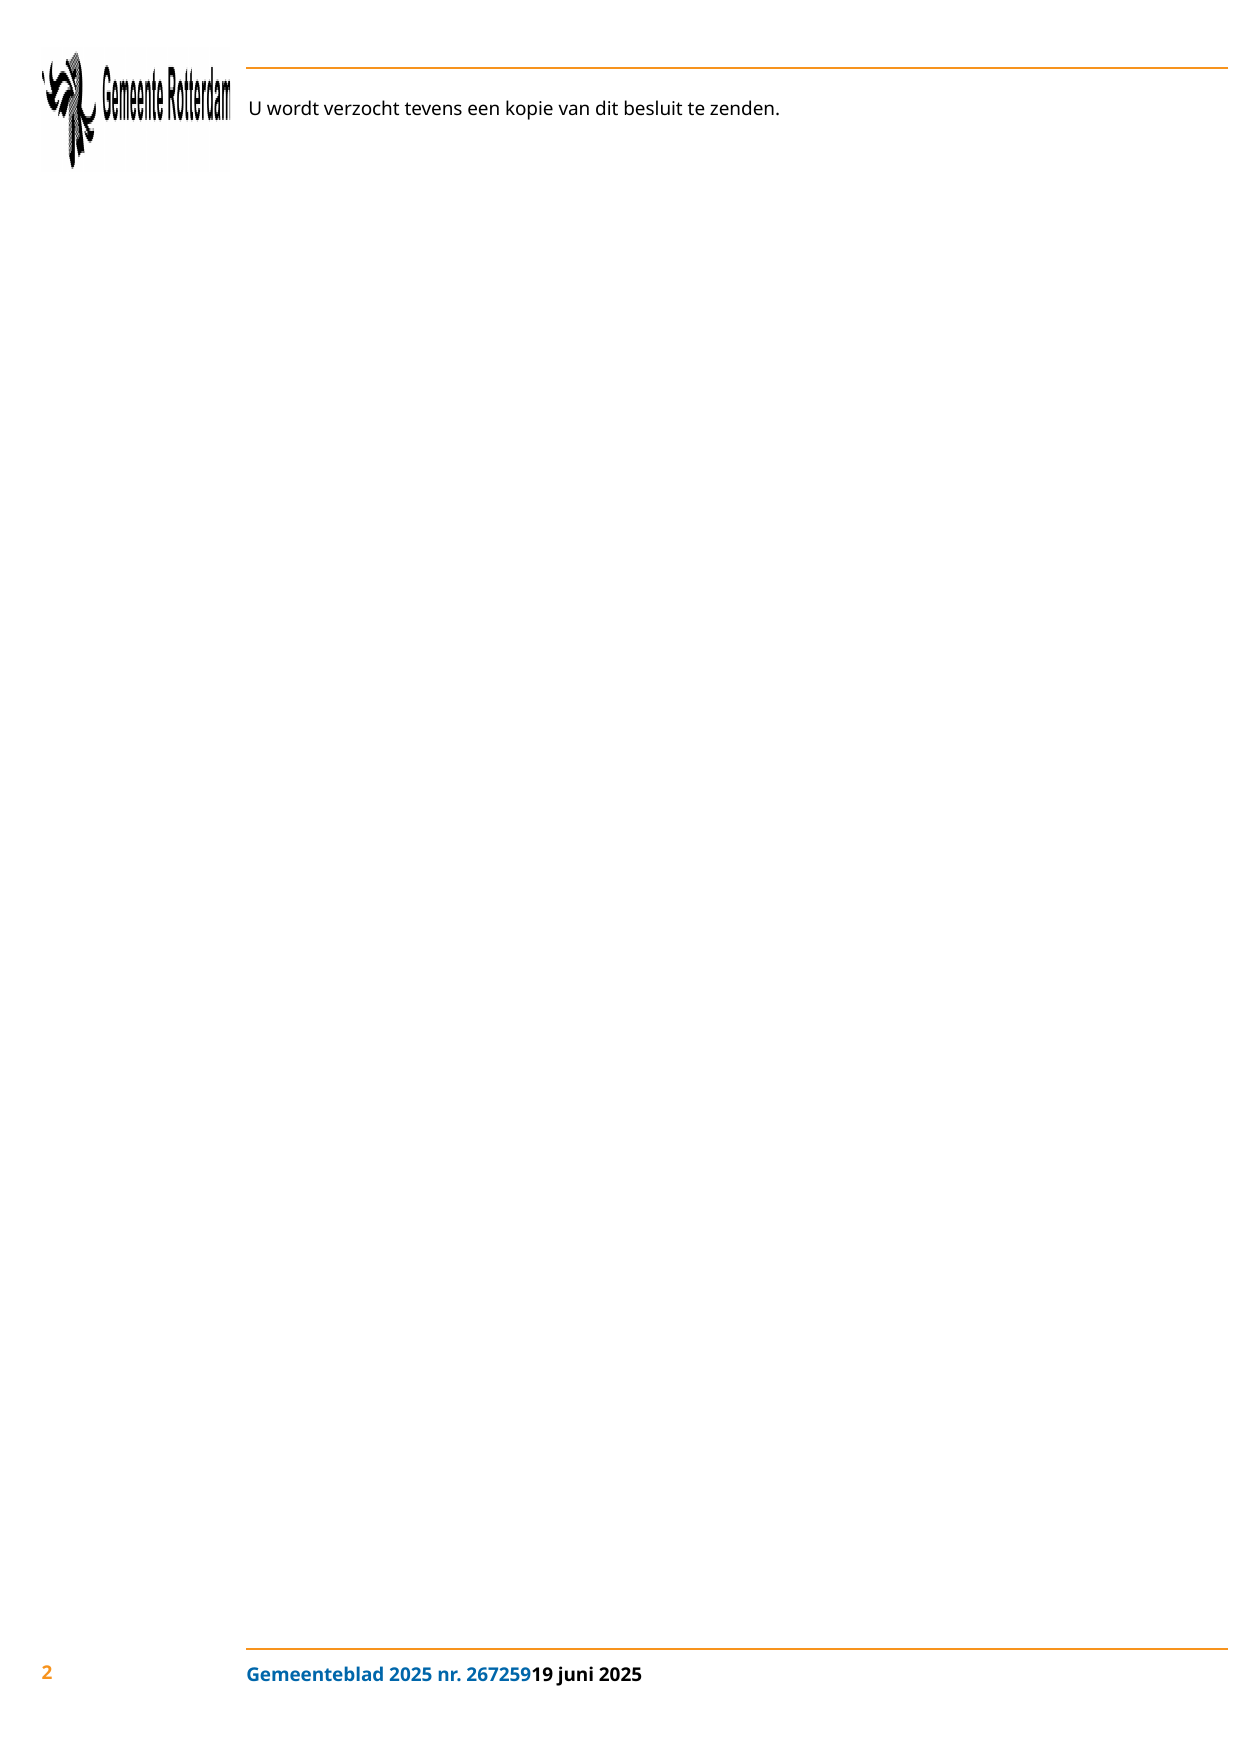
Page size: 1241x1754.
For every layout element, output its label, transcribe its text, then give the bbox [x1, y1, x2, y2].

picture [41, 47, 231, 172]
text U wordt verzocht tevens een kopie van dit besluit te zenden. [248, 95, 1152, 121]
